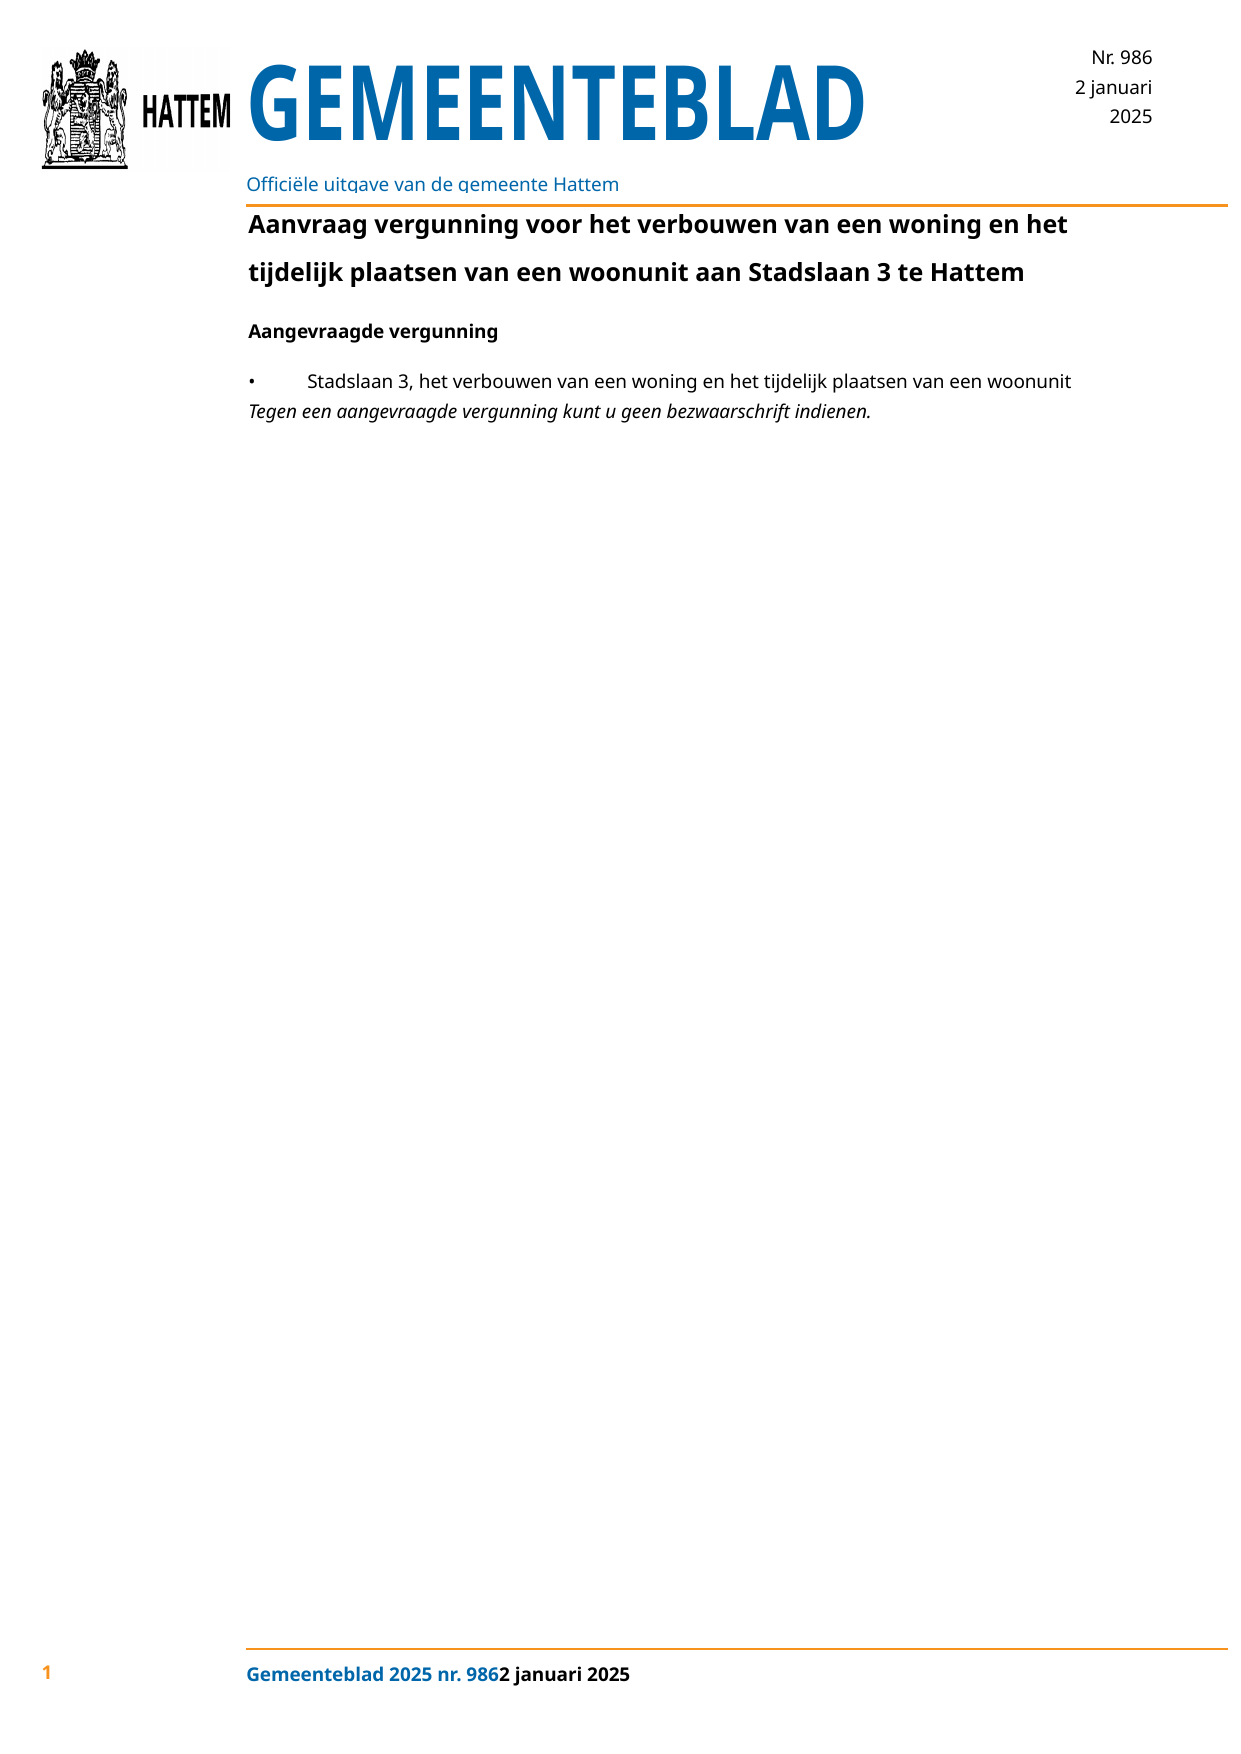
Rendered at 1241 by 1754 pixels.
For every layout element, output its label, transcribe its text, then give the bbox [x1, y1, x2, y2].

list Stadslaan 3, het verbouwen van een woning en het tijdelijk plaatsen van een woonunit [248, 368, 1152, 394]
picture [41, 47, 231, 172]
text Aanvraag vergunning voor het verbouwen van een woning en het tijdelijk plaatsen van een woonunit aan Stadslaan 3 te Hattem [248, 207, 1152, 288]
text Tegen een aangevraagde vergunning kunt u geen bezwaarschrift indienen. [248, 398, 1152, 424]
text Aangevraagde vergunning [248, 318, 1152, 344]
